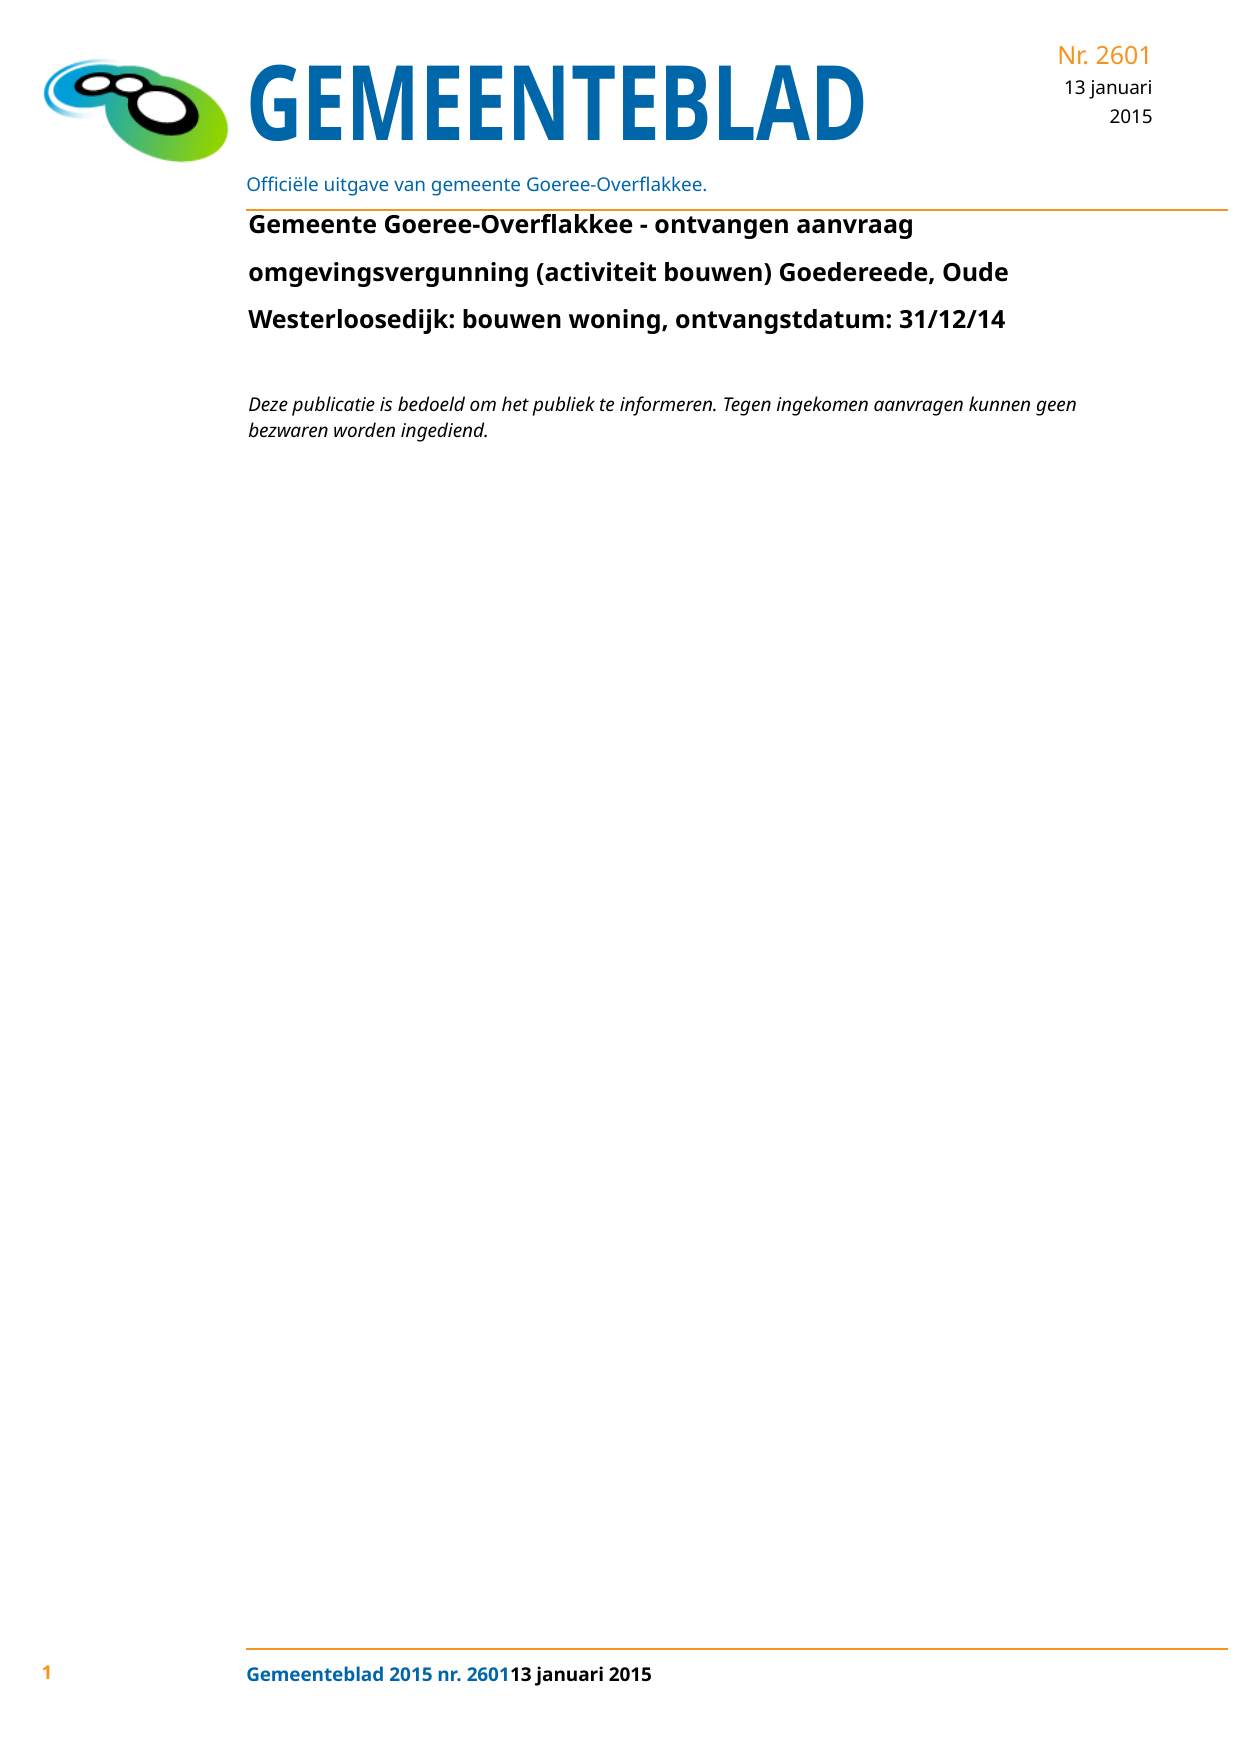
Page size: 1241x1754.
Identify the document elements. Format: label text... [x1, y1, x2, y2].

text Deze publicatie is bedoeld om het publiek te informeren. Tegen ingekomen aanvragen kunnen geen bezwaren worden ingediend. [248, 391, 1152, 443]
picture [41, 47, 231, 172]
text Gemeente Goeree-Overflakkee - ontvangen aanvraag omgevingsvergunning (activiteit bouwen) Goedereede, Oude Westerloosedijk: bouwen woning, ontvangstdatum: 31/12/14 [248, 211, 1152, 336]
